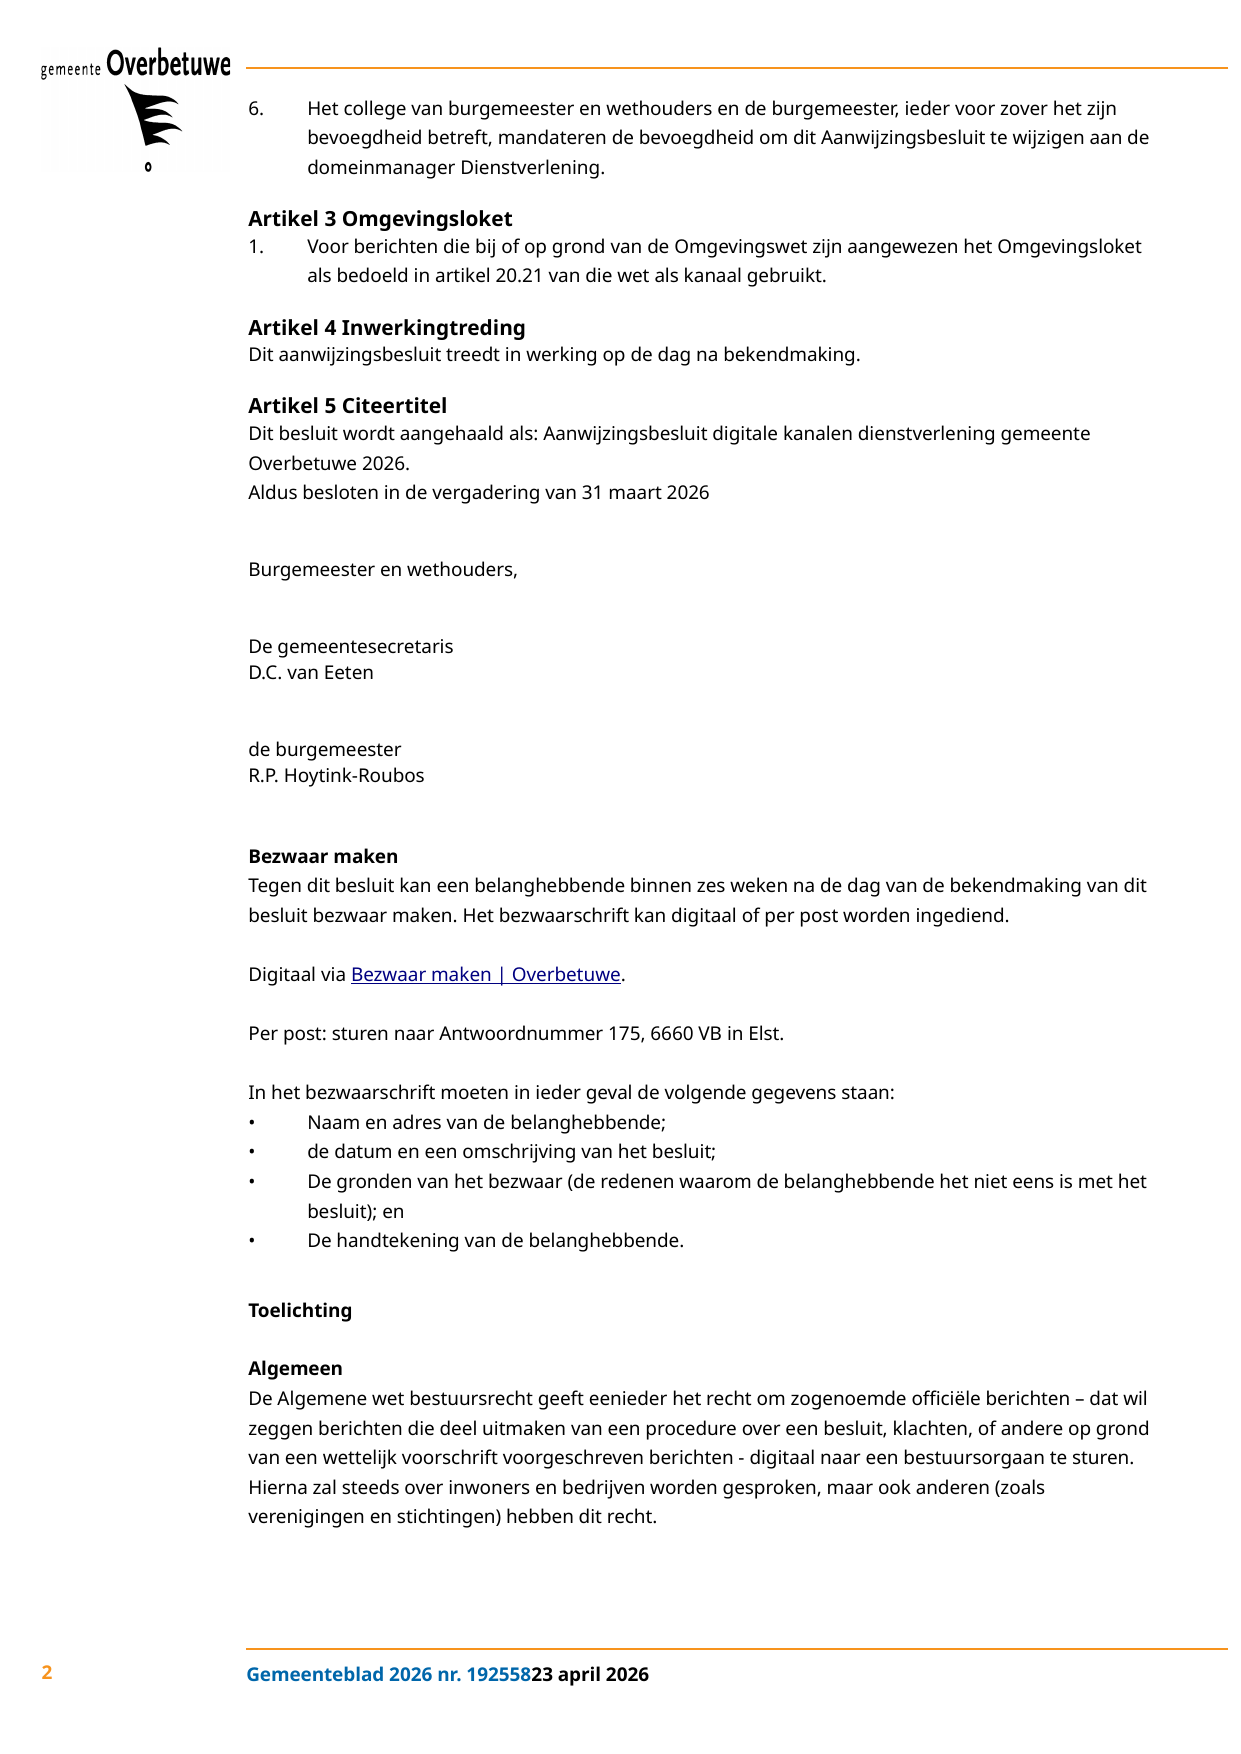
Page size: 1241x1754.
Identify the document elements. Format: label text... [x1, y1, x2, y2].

text Dit aanwijzingsbesluit treedt in werking op de dag na bekendmaking. [248, 341, 1152, 367]
list De handtekening van de belanghebbende. [248, 1227, 1152, 1253]
text Aldus besloten in de vergadering van 31 maart 2026 [248, 479, 1152, 505]
text Toelichting [248, 1287, 1152, 1326]
text Tegen dit besluit kan een belanghebbende binnen zes weken na de dag van de bekendmaking van dit besluit bezwaar maken. Het bezwaarschrift kan digitaal of per post worden ingediend. [248, 872, 1152, 928]
list Naam en adres van de belanghebbende; [248, 1109, 1152, 1135]
text De gemeentesecretaris [248, 634, 1152, 659]
text Artikel 5 Citeertitel [248, 392, 1152, 420]
text R.P. Hoytink-Roubos [248, 762, 1152, 788]
text Bezwaar maken [248, 843, 1152, 869]
text Digitaal via Bezwaar maken | Overbetuwe. [248, 961, 1152, 987]
text de burgemeester [248, 737, 1152, 762]
list Voor berichten die bij of op grond van de Omgevingswet zijn aangewezen het Omgevingsloket als bedoeld in artikel 20.21 van die wet als kanaal gebruikt. [248, 233, 1152, 288]
text Per post: sturen naar Antwoordnummer 175, 6660 VB in Elst. [248, 1020, 1152, 1046]
text De Algemene wet bestuursrecht geeft eenieder het recht om zogenoemde officiële berichten – dat wil zeggen berichten die deel uitmaken van een procedure over een besluit, klachten, of andere op grond van een wettelijk voorschrift voorgeschreven berichten - digitaal naar een bestuursorgaan te sturen. Hierna zal steeds over inwoners en bedrijven worden gesproken, maar ook anderen (zoals verenigingen en stichtingen) hebben dit recht. [248, 1385, 1152, 1529]
list de datum en een omschrijving van het besluit; [248, 1139, 1152, 1164]
picture [41, 47, 231, 172]
text D.C. van Eeten [248, 659, 1152, 685]
list Het college van burgemeester en wethouders en de burgemeester, ieder voor zover het zijn bevoegdheid betreft, mandateren de bevoegdheid om dit Aanwijzingsbesluit te wijzigen aan de domeinmanager Dienstverlening. [248, 95, 1152, 180]
text In het bezwaarschrift moeten in ieder geval de volgende gegevens staan: [248, 1079, 1152, 1105]
text Burgemeester en wethouders, [248, 556, 1152, 582]
list De gronden van het bezwaar (de redenen waarom de belanghebbende het niet eens is met het besluit); en [248, 1168, 1152, 1224]
text Artikel 3 Omgevingsloket [248, 204, 1152, 233]
text Algemeen [248, 1356, 1152, 1381]
text Dit besluit wordt aangehaald als: Aanwijzingsbesluit digitale kanalen dienstverlening gemeente Overbetuwe 2026. [248, 420, 1152, 475]
text Artikel 4 Inwerkingtreding [248, 313, 1152, 341]
